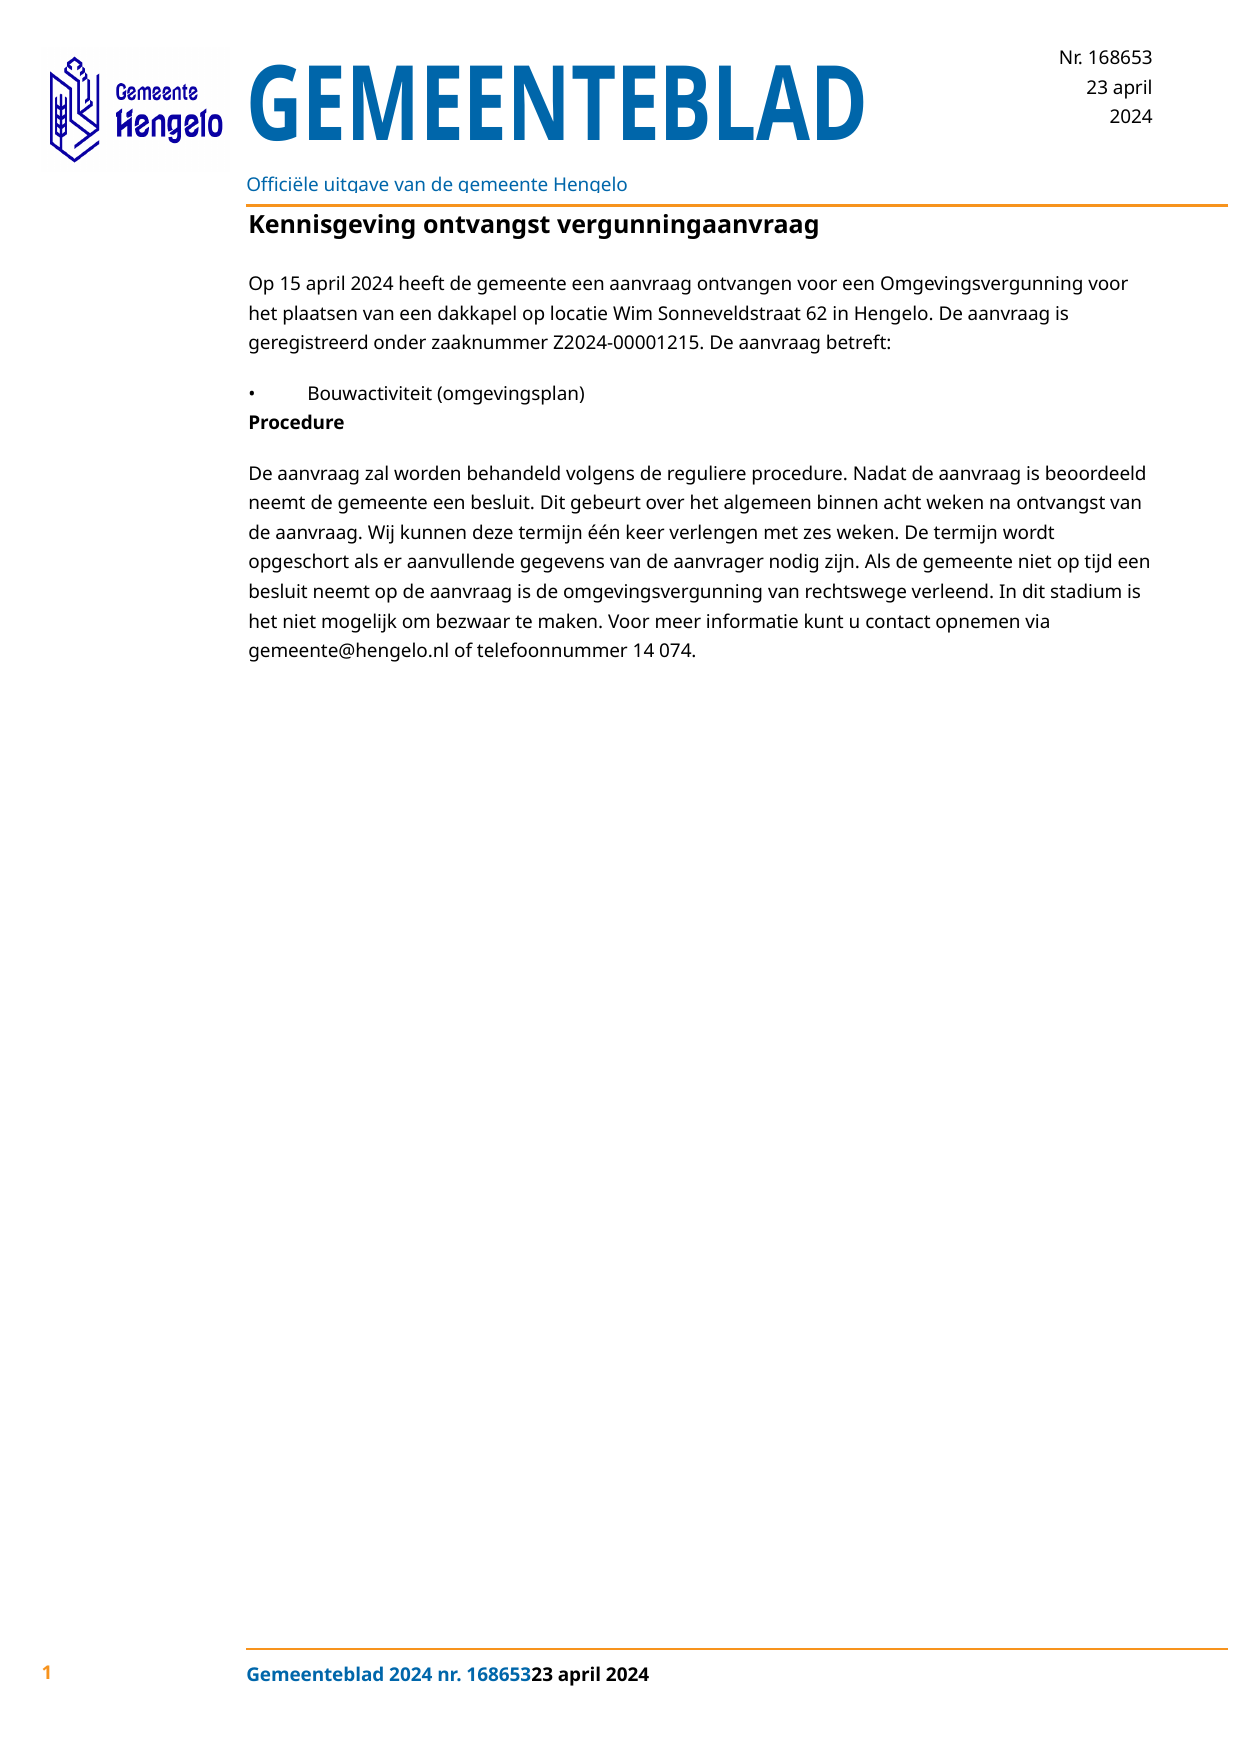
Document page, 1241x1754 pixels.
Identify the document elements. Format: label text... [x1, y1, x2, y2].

list Bouwactiviteit (omgevingsplan) [248, 380, 1152, 406]
picture [41, 47, 231, 172]
text Op 15 april 2024 heeft de gemeente een aanvraag ontvangen voor een Omgevingsvergunning voor het plaatsen van een dakkapel op locatie Wim Sonneveldstraat 62 in Hengelo. De aanvraag is geregistreerd onder zaaknummer Z2024-00001215. De aanvraag betreft: [248, 270, 1152, 355]
text Kennisgeving ontvangst vergunningaanvraag [248, 207, 1152, 241]
text Procedure [248, 409, 1152, 435]
text De aanvraag zal worden behandeld volgens de reguliere procedure. Nadat de aanvraag is beoordeeld neemt de gemeente een besluit. Dit gebeurt over het algemeen binnen acht weken na ontvangst van de aanvraag. Wij kunnen deze termijn één keer verlengen met zes weken. De termijn wordt opgeschort als er aanvullende gegevens van de aanvrager nodig zijn. Als de gemeente niet op tijd een besluit neemt op de aanvraag is de omgevingsvergunning van rechtswege verleend. In dit stadium is het niet mogelijk om bezwaar te maken. Voor meer informatie kunt u contact opnemen via gemeente@hengelo.nl of telefoonnummer 14 074. [248, 460, 1152, 663]
